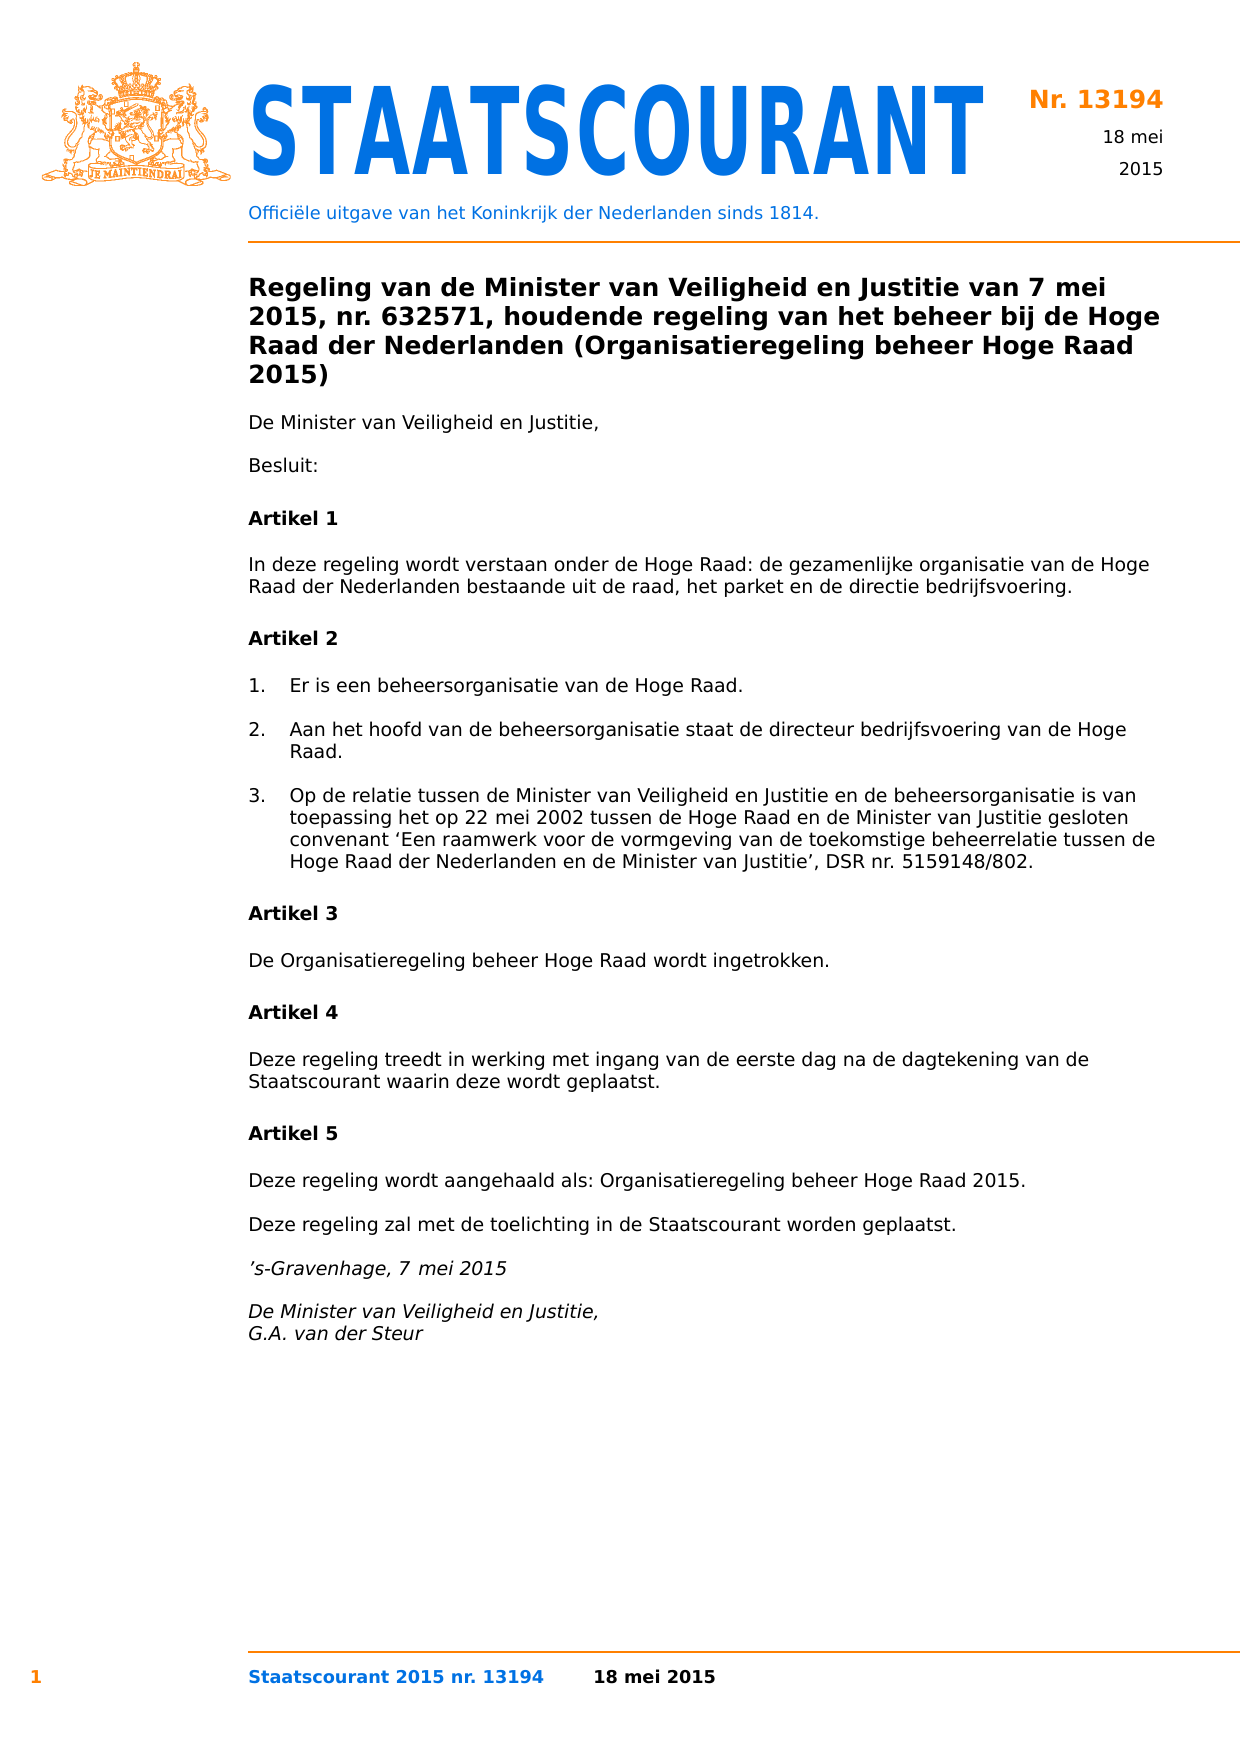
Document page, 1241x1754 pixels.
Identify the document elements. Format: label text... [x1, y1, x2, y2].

text De Minister van Veiligheid en Justitie, [248, 412, 1163, 433]
table_cell 18 mei [998, 121, 1240, 153]
text ’s-Gravenhage, 7 mei 2015 [248, 1257, 1163, 1279]
subtitle Artikel 3 [248, 903, 1163, 925]
subtitle Artikel 5 [248, 1123, 1163, 1145]
text In deze regeling wordt verstaan onder de Hoge Raad: de gezamenlijke organisatie van de Hoge Raad der Nederlanden bestaande uit de raad, het parket en de directie bedrijfsvoering. [248, 554, 1163, 598]
text Deze regeling wordt aangehaald als: Organisatieregeling beheer Hoge Raad 2015. [248, 1170, 1163, 1192]
table_cell 2015 [998, 153, 1240, 203]
picture [41, 62, 231, 186]
text 3. Op de relatie tussen de Minister van Veiligheid en Justitie en de beheersorganisatie is van toepassing het op 22 mei 2002 tussen de Hoge Raad en de Minister van Justitie gesloten convenant ‘Een raamwerk voor de vormgeving van de toekomstige beheerrelatie tussen de Hoge Raad der Nederlanden en de Minister van Justitie’, DSR nr. 5159148/802. [248, 785, 1163, 873]
text De Minister van Veiligheid en Justitie, G.A. van der Steur [248, 1301, 1163, 1345]
text Deze regeling zal met de toelichting in de Staatscourant worden geplaatst. [248, 1214, 1163, 1236]
subtitle Artikel 4 [248, 1002, 1163, 1024]
text 1. Er is een beheersorganisatie van de Hoge Raad. [248, 675, 1163, 697]
table_cell Officiële uitgave van het Koninkrijk der Nederlanden sinds 1814. [248, 203, 1240, 241]
text Deze regeling treedt in werking met ingang van de eerste dag na de dagtekening van de Staatscourant waarin deze wordt geplaatst. [248, 1049, 1163, 1093]
text De Organisatieregeling beheer Hoge Raad wordt ingetrokken. [248, 950, 1163, 972]
subtitle Artikel 2 [248, 628, 1163, 650]
table_header Nr. 13194 [998, 62, 1240, 121]
subtitle Artikel 1 [248, 507, 1163, 529]
text 2. Aan het hoofd van de beheersorganisatie staat de directeur bedrijfsvoering van de Hoge Raad. [248, 719, 1163, 763]
subtitle Regeling van de Minister van Veiligheid en Justitie van 7 mei 2015, nr. 632571, houdende regeling van het beheer bij de Hoge Raad der Nederlanden (Organisatieregeling beheer Hoge Raad 2015) [248, 273, 1163, 390]
text Besluit: [248, 455, 1163, 477]
table_header STAATSCOURANT [248, 62, 998, 203]
table_header [25, 62, 248, 241]
